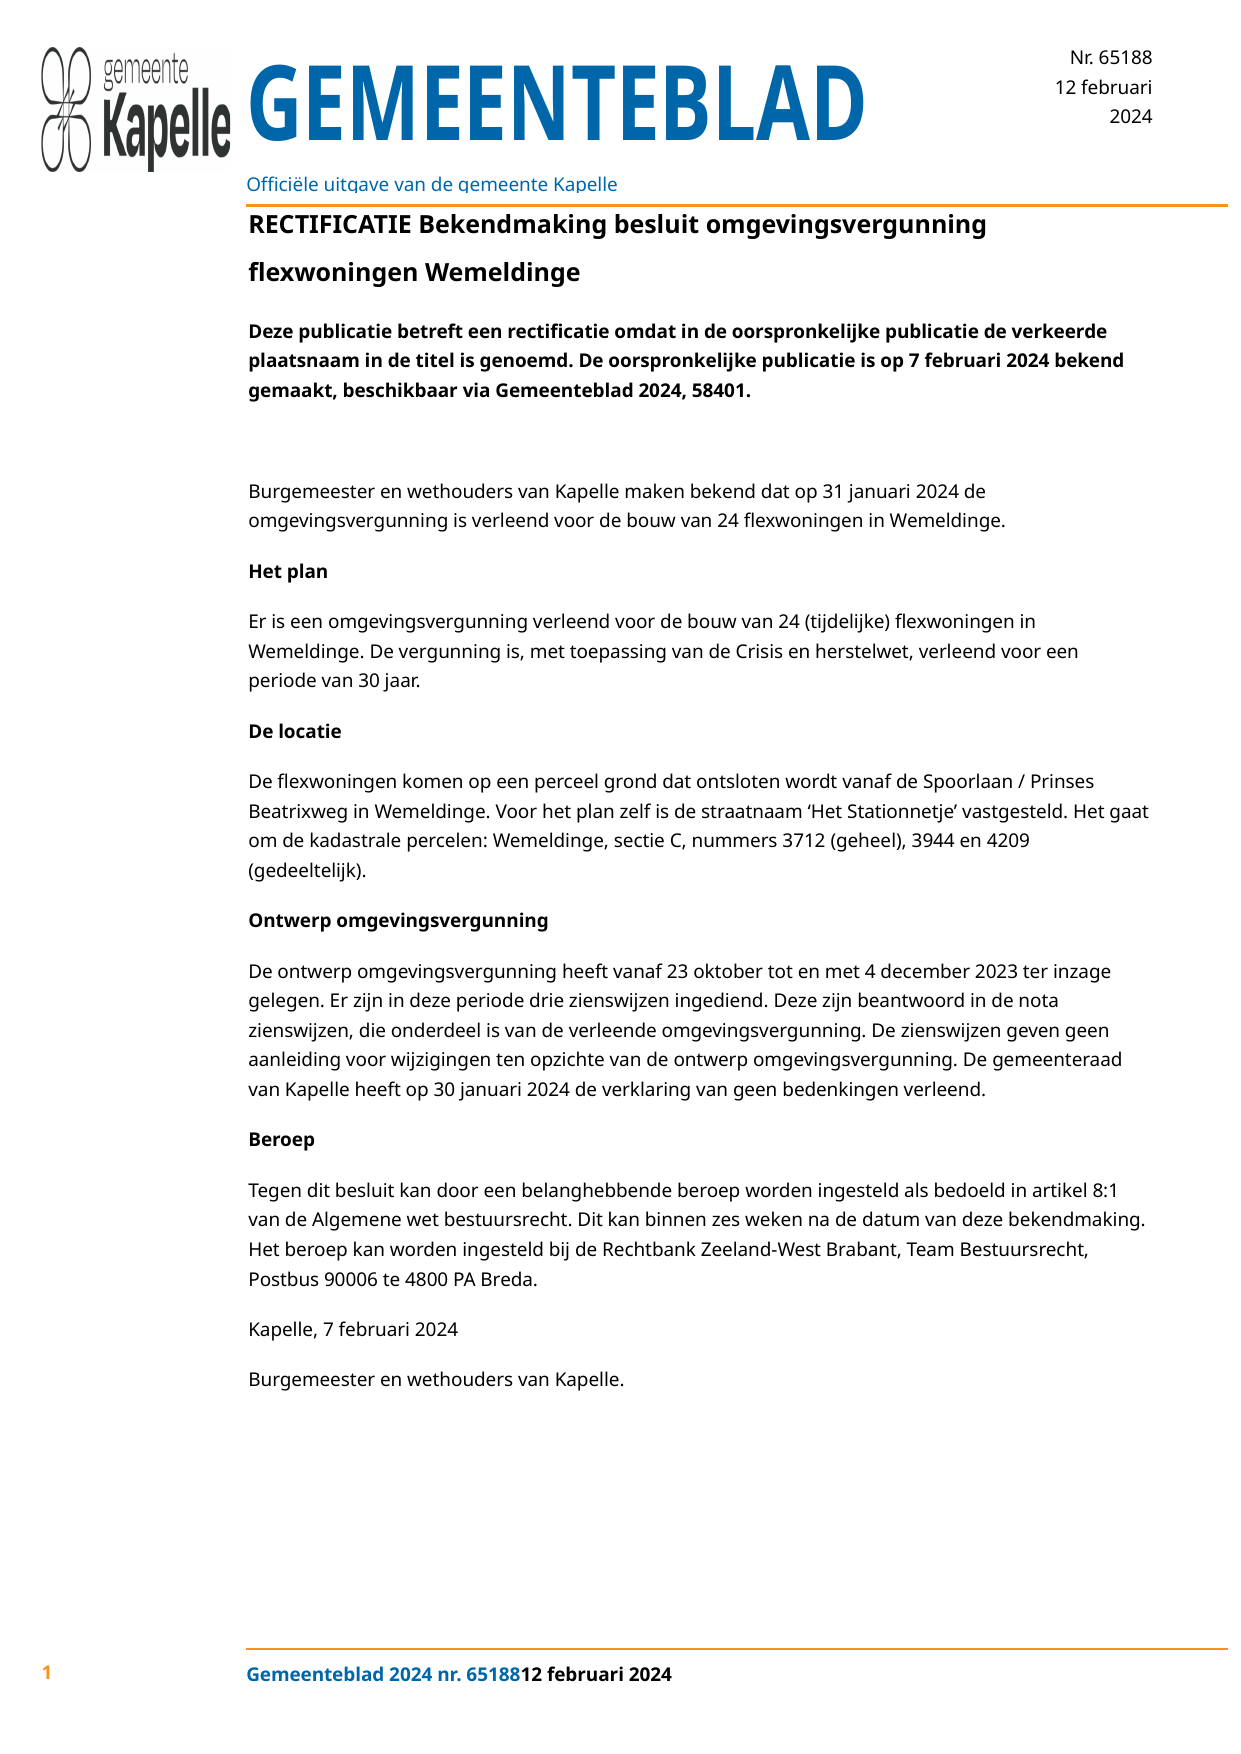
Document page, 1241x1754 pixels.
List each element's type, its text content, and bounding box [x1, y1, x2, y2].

text De ontwerp omgevingsvergunning heeft vanaf 23 oktober tot en met 4 december 2023 ter inzage gelegen. Er zijn in deze periode drie zienswijzen ingediend. Deze zijn beantwoord in de nota zienswijzen, die onderdeel is van de verleende omgevingsvergunning. De zienswijzen geven geen aanleiding voor wijzigingen ten opzichte van de ontwerp omgevingsvergunning. De gemeenteraad van Kapelle heeft op 30 januari 2024 de verklaring van geen bedenkingen verleend. [248, 958, 1152, 1102]
text Er is een omgevingsvergunning verleend voor de bouw van 24 (tijdelijke) flexwoningen in Wemeldinge. De vergunning is, met toepassing van de Crisis en herstelwet, verleend voor een periode van 30 jaar. [248, 608, 1152, 693]
text Tegen dit besluit kan door een belanghebbende beroep worden ingesteld als bedoeld in artikel 8:1 van de Algemene wet bestuursrecht. Dit kan binnen zes weken na de datum van deze bekendmaking. Het beroep kan worden ingesteld bij de Rechtbank Zeeland-West Brabant, Team Bestuursrecht, Postbus 90006 te 4800 PA Breda. [248, 1177, 1152, 1292]
text De locatie [248, 718, 1152, 744]
text De flexwoningen komen op een perceel grond dat ontsloten wordt vanaf de Spoorlaan / Prinses Beatrixweg in Wemeldinge. Voor het plan zelf is de straatnaam ‘Het Stationnetje’ vastgesteld. Het gaat om de kadastrale percelen: Wemeldinge, sectie C, nummers 3712 (geheel), 3944 en 4209 (gedeeltelijk). [248, 768, 1152, 883]
text RECTIFICATIE Bekendmaking besluit omgevingsvergunning flexwoningen Wemeldinge [248, 207, 1152, 288]
text Beroep [248, 1127, 1152, 1152]
text Burgemeester en wethouders van Kapelle. [248, 1367, 1152, 1392]
text Ontwerp omgevingsvergunning [248, 907, 1152, 933]
text Het plan [248, 558, 1152, 584]
text Kapelle, 7 februari 2024 [248, 1316, 1152, 1342]
text Deze publicatie betreft een rectificatie omdat in de oorspronkelijke publicatie de verkeerde plaatsnaam in de titel is genoemd. De oorspronkelijke publicatie is op 7 februari 2024 bekend gemaakt, beschikbaar via Gemeenteblad 2024, 58401. [248, 318, 1152, 403]
picture [41, 47, 231, 172]
text Burgemeester en wethouders van Kapelle maken bekend dat op 31 januari 2024 de omgevingsvergunning is verleend voor de bouw van 24 flexwoningen in Wemeldinge. [248, 478, 1152, 533]
